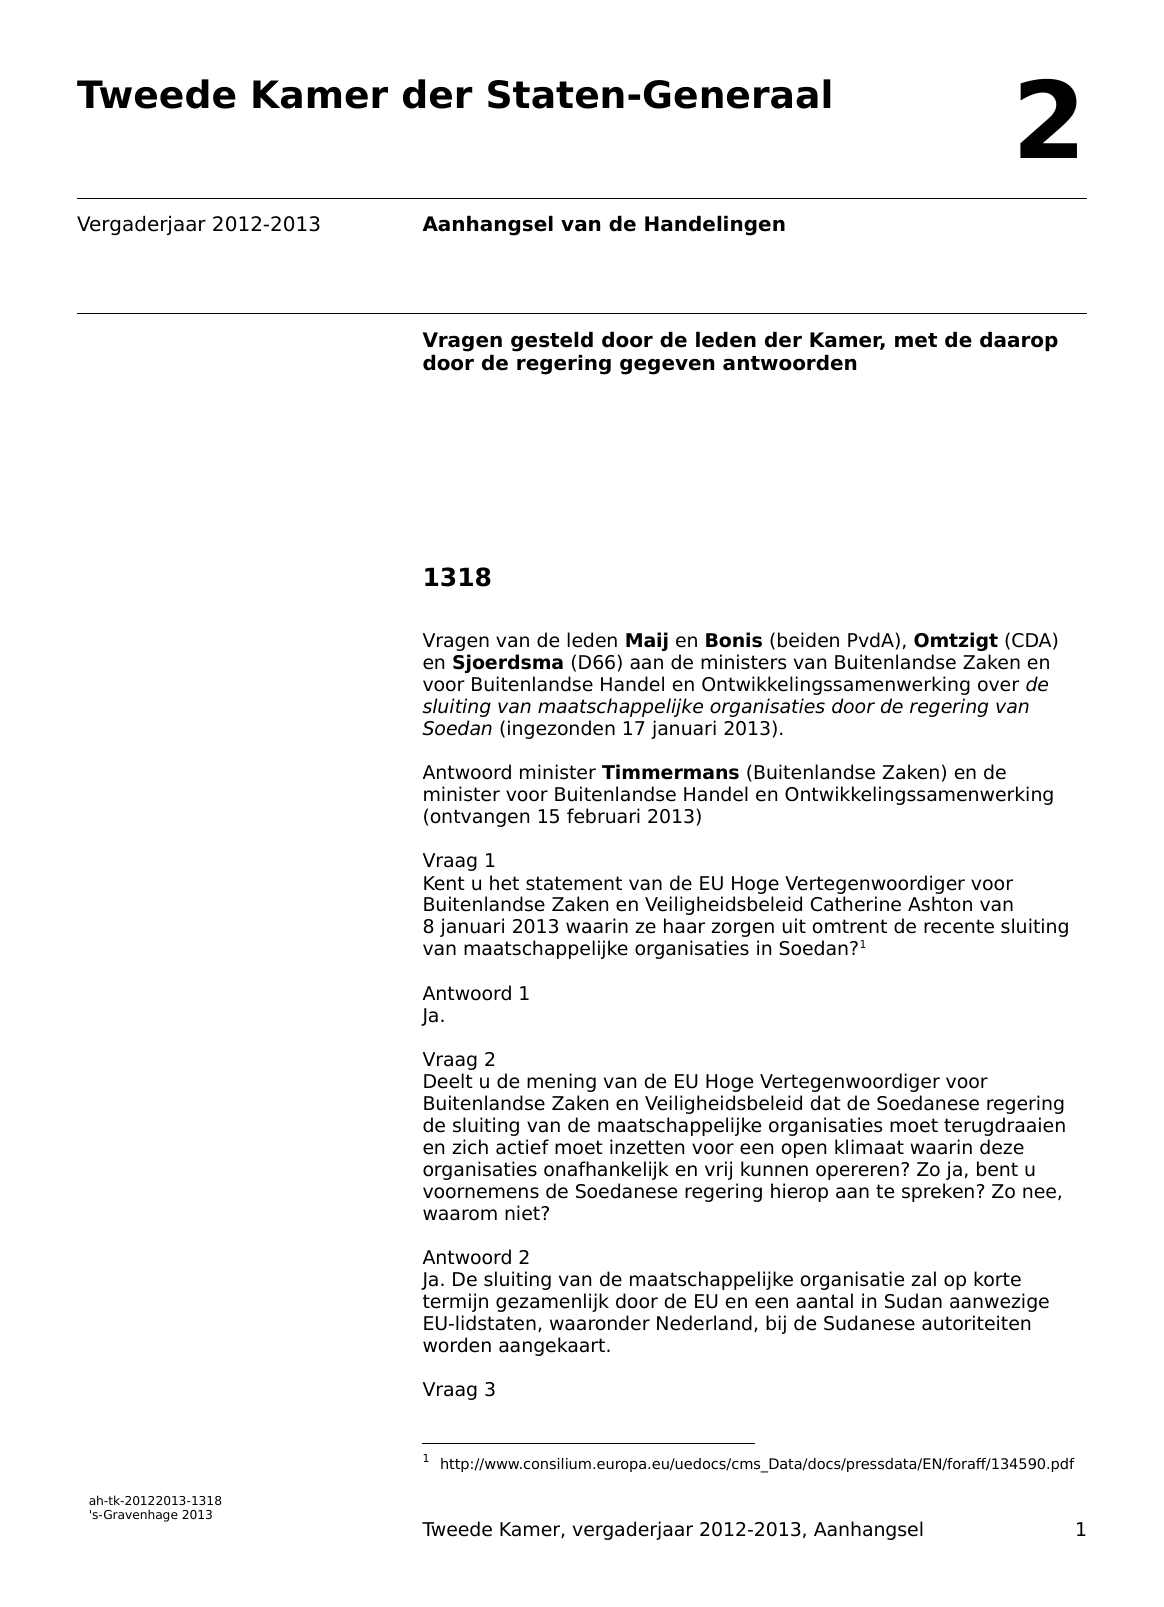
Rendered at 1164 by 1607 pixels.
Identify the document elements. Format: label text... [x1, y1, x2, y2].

text Ja. De sluiting van de maatschappelijke organisatie zal op korte termijn gezamenlijk door de EU en een aantal in Sudan aanwezige EU-lidstaten, waaronder Nederland, bij de Sudanese autoriteiten worden aangekaart. [422, 1269, 1087, 1357]
table_cell Vergaderjaar 2012-2013 [77, 199, 422, 313]
text Kent u het statement van de EU Hoge Vertegenwoordiger voor Buitenlandse Zaken en Veiligheidsbeleid Catherine Ashton van 8 januari 2013 waarin ze haar zorgen uit omtrent de recente sluiting van maatschappelijke organisaties in Soedan? [422, 872, 1087, 960]
table_cell [77, 314, 422, 375]
text Antwoord minister Timmermans (Buitenlandse Zaken) en de minister voor Buitenlandse Handel en Ontwikkelingssamenwerking (ontvangen 15 februari 2013) [422, 762, 1087, 828]
text Vragen van de leden Maij en Bonis (beiden PvdA), Omtzigt (CDA) en Sjoerdsma (D66) aan de ministers van Buitenlandse Zaken en voor Buitenlandse Handel en Ontwikkelingssamenwerking over de sluiting van maatschappelijke organisaties door de regering van Soedan (ingezonden 17 januari 2013). [422, 630, 1087, 740]
table_header Tweede Kamer der Staten-Generaal [77, 59, 886, 198]
text Vraag 2 [422, 1049, 1087, 1071]
table_cell Aanhangsel van de Handelingen [422, 199, 1087, 313]
text Vraag 3 [422, 1379, 1087, 1401]
text Vraag 1 [422, 850, 1087, 872]
text ah-tk-20122013-1318 [88, 1494, 323, 1508]
text Ja. [422, 1004, 1087, 1026]
table_header 2 [886, 59, 1087, 198]
text http://www.consilium.europa.eu/uedocs/cms_Data/docs/pressdata/EN/foraff/134590.pdf [422, 1452, 1087, 1474]
text Deelt u de mening van de EU Hoge Vertegenwoordiger voor Buitenlandse Zaken en Veiligheidsbeleid dat de Soedanese regering de sluiting van de maatschappelijke organisaties moet terugdraaien en zich actief moet inzetten voor een open klimaat waarin deze organisaties onafhankelijk en vrij kunnen opereren? Zo ja, bent u voornemens de Soedanese regering hierop aan te spreken? Zo nee, waarom niet? [422, 1071, 1087, 1224]
text 's-Gravenhage 2013 [88, 1508, 323, 1522]
text Antwoord 1 [422, 982, 1087, 1004]
text Antwoord 2 [422, 1247, 1087, 1269]
text 1318 [422, 563, 1087, 592]
table_cell Vragen gesteld door de leden der Kamer, met de daarop door de regering gegeven antwoorden [422, 314, 1087, 375]
